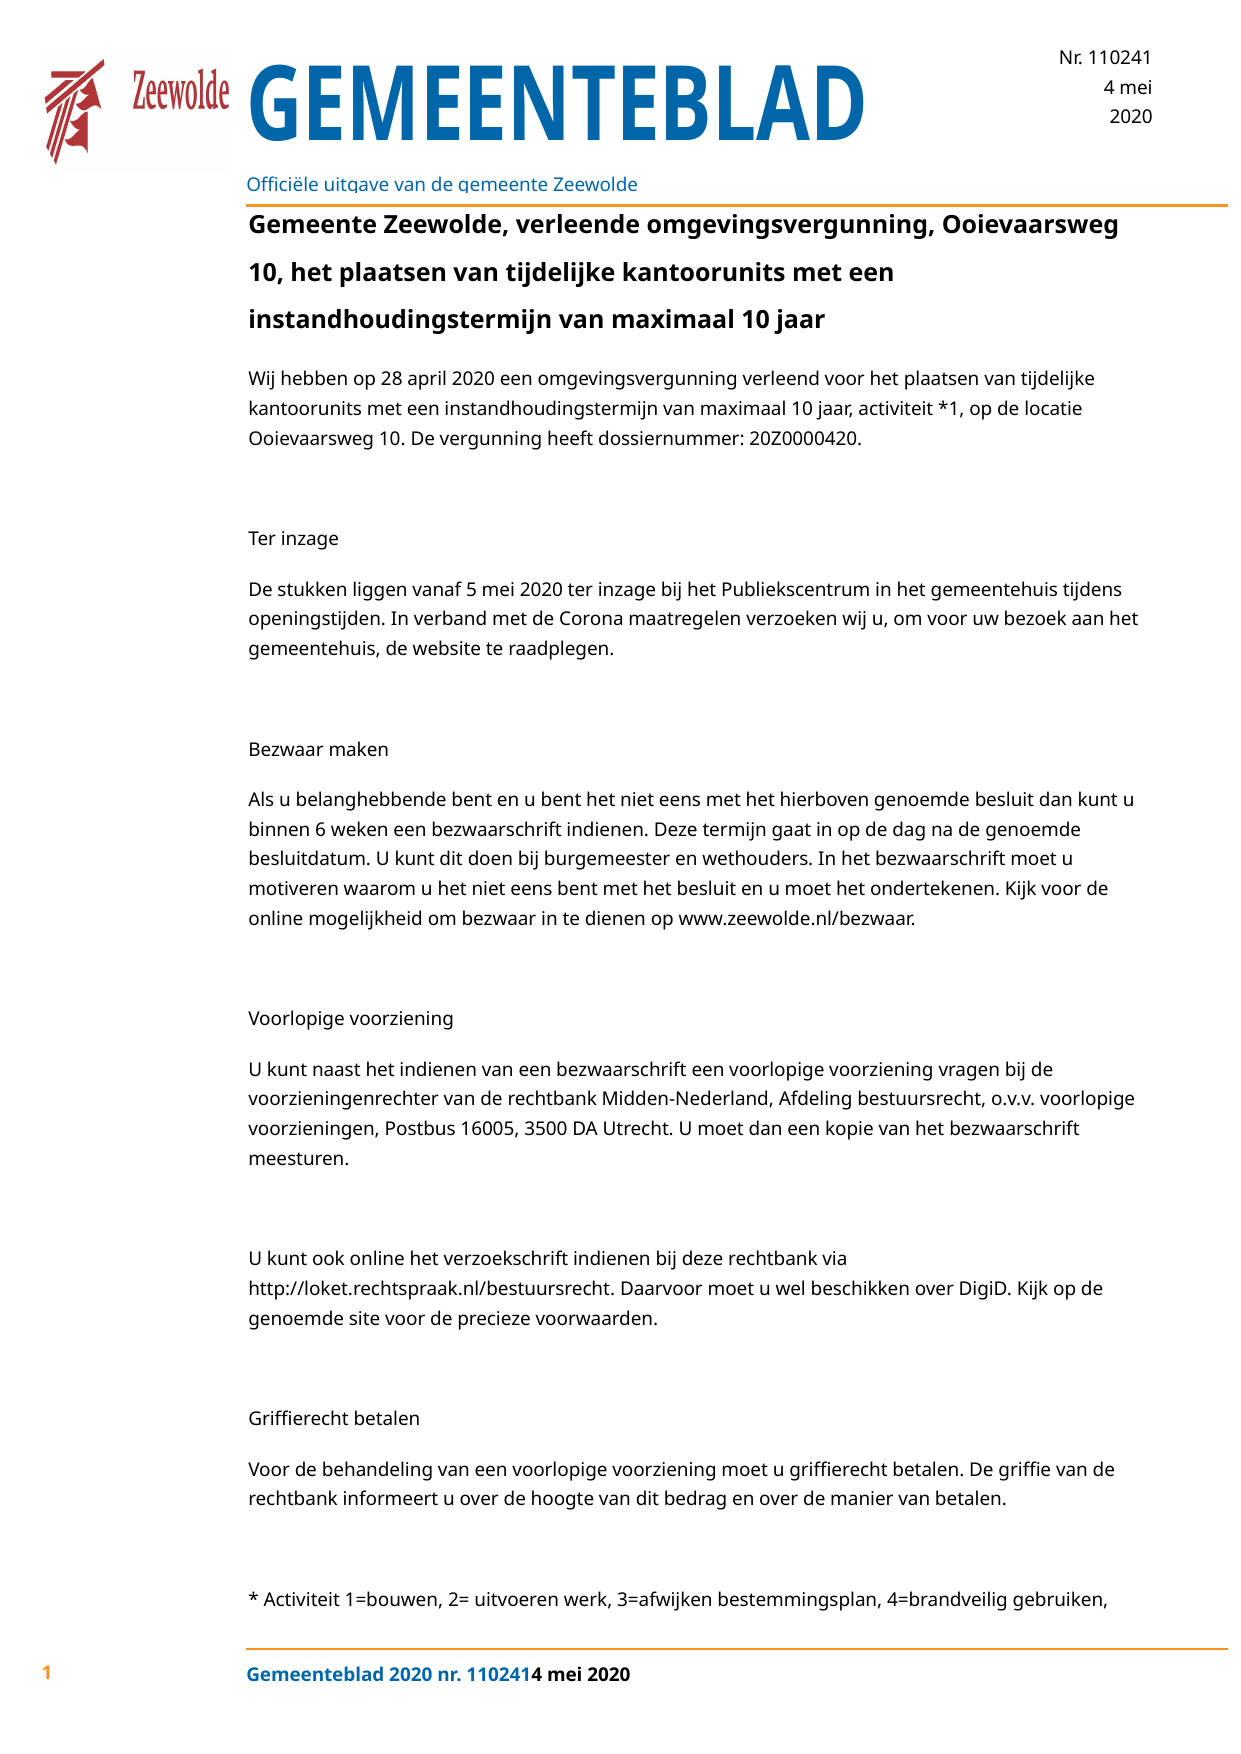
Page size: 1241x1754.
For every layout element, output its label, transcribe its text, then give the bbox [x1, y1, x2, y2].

text De stukken liggen vanaf 5 mei 2020 ter inzage bij het Publiekscentrum in het gemeentehuis tijdens openingstijden. In verband met de Corona maatregelen verzoeken wij u, om voor uw bezoek aan het gemeentehuis, de website te raadplegen. [248, 576, 1152, 661]
text Als u belanghebbende bent en u bent het niet eens met het hierboven genoemde besluit dan kunt u binnen 6 weken een bezwaarschrift indienen. Deze termijn gaat in op de dag na de genoemde besluitdatum. U kunt dit doen bij burgemeester en wethouders. In het bezwaarschrift moet u motiveren waarom u het niet eens bent met het besluit en u moet het ondertekenen. Kijk voor de online mogelijkheid om bezwaar in te dienen op www.zeewolde.nl/bezwaar. [248, 786, 1152, 930]
text Voor de behandeling van een voorlopige voorziening moet u griffierecht betalen. De griffie van de rechtbank informeert u over de hoogte van dit bedrag en over de manier van betalen. [248, 1456, 1152, 1511]
text Voorlopige voorziening [248, 1006, 1152, 1031]
text * Activiteit 1=bouwen, 2= uitvoeren werk, 3=afwijken bestemmingsplan, 4=brandveilig gebruiken, [248, 1586, 1152, 1612]
picture [41, 47, 231, 172]
text U kunt ook online het verzoekschrift indienen bij deze rechtbank via http://loket.rechtspraak.nl/bestuursrecht. Daarvoor moet u wel beschikken over DigiD. Kijk op de genoemde site voor de precieze voorwaarden. [248, 1246, 1152, 1330]
text Bezwaar maken [248, 736, 1152, 762]
text Ter inzage [248, 526, 1152, 551]
text Wij hebben op 28 april 2020 een omgevingsvergunning verleend voor het plaatsen van tijdelijke kantoorunits met een instandhoudingstermijn van maximaal 10 jaar, activiteit *1, op de locatie Ooievaarsweg 10. De vergunning heeft dossiernummer: 20Z0000420. [248, 366, 1152, 450]
text U kunt naast het indienen van een bezwaarschrift een voorlopige voorziening vragen bij de voorzieningenrechter van de rechtbank Midden-Nederland, Afdeling bestuursrecht, o.v.v. voorlopige voorzieningen, Postbus 16005, 3500 DA Utrecht. U moet dan een kopie van het bezwaarschrift meesturen. [248, 1056, 1152, 1170]
text Gemeente Zeewolde, verleende omgevingsvergunning, Ooievaarsweg 10, het plaatsen van tijdelijke kantoorunits met een instandhoudingstermijn van maximaal 10 jaar [248, 207, 1152, 336]
text Griffierecht betalen [248, 1406, 1152, 1431]
